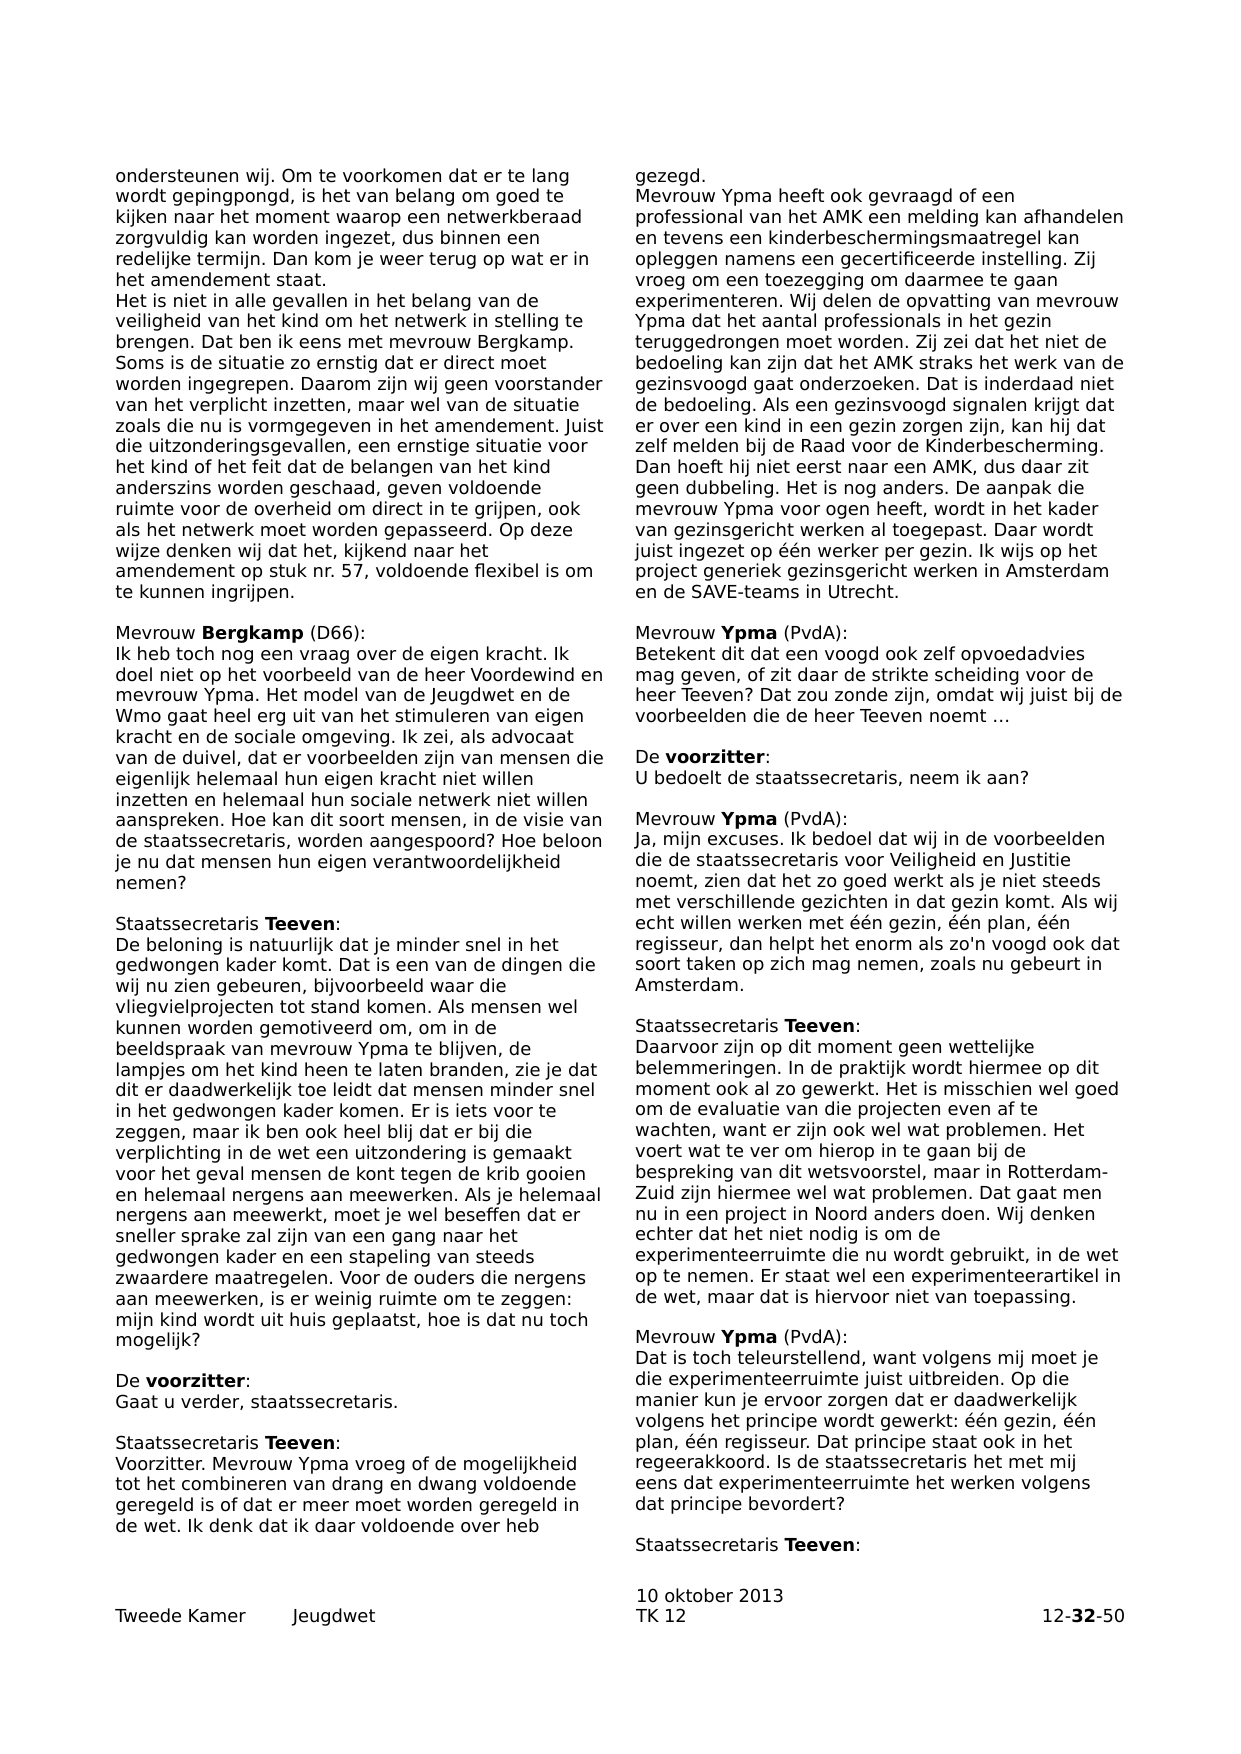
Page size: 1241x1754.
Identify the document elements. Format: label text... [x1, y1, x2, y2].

text De voorzitter: [635, 747, 1125, 768]
text Mevrouw Ypma heeft ook gevraagd of een professional van het AMK een melding kan afhandelen en tevens een kinderbeschermingsmaatregel kan opleggen namens een gecertificeerde instelling. Zij vroeg om een toezegging om daarmee te gaan experimenteren. Wij delen de opvatting van mevrouw Ypma dat het aantal professionals in het gezin teruggedrongen moet worden. Zij zei dat het niet de bedoeling kan zijn dat het AMK straks het werk van de gezinsvoogd gaat onderzoeken. Dat is inderdaad niet de bedoeling. Als een gezinsvoogd signalen krijgt dat er over een kind in een gezin zorgen zijn, kan hij dat zelf melden bij de Raad voor de Kinderbescherming. Dan hoeft hij niet eerst naar een AMK, dus daar zit geen dubbeling. Het is nog anders. De aanpak die mevrouw Ypma voor ogen heeft, wordt in het kader van gezinsgericht werken al toegepast. Daar wordt juist ingezet op één werker per gezin. Ik wijs op het project generiek gezinsgericht werken in Amsterdam en de SAVE-teams in Utrecht. [635, 186, 1125, 603]
text Staatssecretaris Teeven: [115, 1432, 605, 1453]
text Mevrouw Ypma (PvdA): [635, 623, 1125, 643]
text U bedoelt de staatssecretaris, neem ik aan? [635, 768, 1125, 788]
text Voorzitter. Mevrouw Ypma vroeg of de mogelijkheid tot het combineren van drang en dwang voldoende geregeld is of dat er meer moet worden geregeld in de wet. Ik denk dat ik daar voldoende over heb [115, 1453, 605, 1537]
text Daarvoor zijn op dit moment geen wettelijke belemmeringen. In de praktijk wordt hiermee op dit moment ook al zo gewerkt. Het is misschien wel goed om de evaluatie van die projecten even af te wachten, want er zijn ook wel wat problemen. Het voert wat te ver om hierop in te gaan bij de bespreking van dit wetsvoorstel, maar in Rotterdam-Zuid zijn hiermee wel wat problemen. Dat gaat men nu in een project in Noord anders doen. Wij denken echter dat het niet nodig is om de experimenteerruimte die nu wordt gebruikt, in de wet op te nemen. Er staat wel een experimenteerartikel in de wet, maar dat is hiervoor niet van toepassing. [635, 1037, 1125, 1307]
text Gaat u verder, staatssecretaris. [115, 1392, 605, 1412]
text gezegd. [635, 165, 1125, 186]
text Het is niet in alle gevallen in het belang van de veiligheid van het kind om het netwerk in stelling te brengen. Dat ben ik eens met mevrouw Bergkamp. Soms is de situatie zo ernstig dat er direct moet worden ingegrepen. Daarom zijn wij geen voorstander van het verplicht inzetten, maar wel van de situatie zoals die nu is vormgegeven in het amendement. Juist die uitzonderingsgevallen, een ernstige situatie voor het kind of het feit dat de belangen van het kind anderszins worden geschaad, geven voldoende ruimte voor de overheid om direct in te grijpen, ook als het netwerk moet worden gepasseerd. Op deze wijze denken wij dat het, kijkend naar het amendement op stuk nr. 57, voldoende flexibel is om te kunnen ingrijpen. [115, 290, 605, 603]
text Ja, mijn excuses. Ik bedoel dat wij in de voorbeelden die de staatssecretaris voor Veiligheid en Justitie noemt, zien dat het zo goed werkt als je niet steeds met verschillende gezichten in dat gezin komt. Als wij echt willen werken met één gezin, één plan, één regisseur, dan helpt het enorm als zo'n voogd ook dat soort taken op zich mag nemen, zoals nu gebeurt in Amsterdam. [635, 829, 1125, 996]
text Mevrouw Ypma (PvdA): [635, 1327, 1125, 1348]
text ondersteunen wij. Om te voorkomen dat er te lang wordt gepingpongd, is het van belang om goed te kijken naar het moment waarop een netwerkberaad zorgvuldig kan worden ingezet, dus binnen een redelijke termijn. Dan kom je weer terug op wat er in het amendement staat. [115, 165, 605, 290]
text Mevrouw Bergkamp (D66): [115, 623, 605, 643]
text Staatssecretaris Teeven: [115, 913, 605, 934]
text Dat is toch teleurstellend, want volgens mij moet je die experimenteerruimte juist uitbreiden. Op die manier kun je ervoor zorgen dat er daadwerkelijk volgens het principe wordt gewerkt: één gezin, één plan, één regisseur. Dat principe staat ook in het regeerakkoord. Is de staatssecretaris het met mij eens dat experimenteerruimte het werken volgens dat principe bevordert? [635, 1348, 1125, 1515]
text Mevrouw Ypma (PvdA): [635, 808, 1125, 829]
text Ik heb toch nog een vraag over de eigen kracht. Ik doel niet op het voorbeeld van de heer Voordewind en mevrouw Ypma. Het model van de Jeugdwet en de Wmo gaat heel erg uit van het stimuleren van eigen kracht en de sociale omgeving. Ik zei, als advocaat van de duivel, dat er voorbeelden zijn van mensen die eigenlijk helemaal hun eigen kracht niet willen inzetten en helemaal hun sociale netwerk niet willen aanspreken. Hoe kan dit soort mensen, in de visie van de staatssecretaris, worden aangespoord? Hoe beloon je nu dat mensen hun eigen verantwoordelijkheid nemen? [115, 643, 605, 893]
text Staatssecretaris Teeven: [635, 1535, 1125, 1556]
text De beloning is natuurlijk dat je minder snel in het gedwongen kader komt. Dat is een van de dingen die wij nu zien gebeuren, bijvoorbeeld waar die vliegvielprojecten tot stand komen. Als mensen wel kunnen worden gemotiveerd om, om in de beeldspraak van mevrouw Ypma te blijven, de lampjes om het kind heen te laten branden, zie je dat dit er daadwerkelijk toe leidt dat mensen minder snel in het gedwongen kader komen. Er is iets voor te zeggen, maar ik ben ook heel blij dat er bij die verplichting in de wet een uitzondering is gemaakt voor het geval mensen de kont tegen de krib gooien en helemaal nergens aan meewerken. Als je helemaal nergens aan meewerkt, moet je wel beseffen dat er sneller sprake zal zijn van een gang naar het gedwongen kader en een stapeling van steeds zwaardere maatregelen. Voor de ouders die nergens aan meewerken, is er weinig ruimte om te zeggen: mijn kind wordt uit huis geplaatst, hoe is dat nu toch mogelijk? [115, 934, 605, 1351]
text De voorzitter: [115, 1371, 605, 1392]
text Staatssecretaris Teeven: [635, 1016, 1125, 1037]
text Betekent dit dat een voogd ook zelf opvoedadvies mag geven, of zit daar de strikte scheiding voor de heer Teeven? Dat zou zonde zijn, omdat wij juist bij de voorbeelden die de heer Teeven noemt … [635, 643, 1125, 727]
